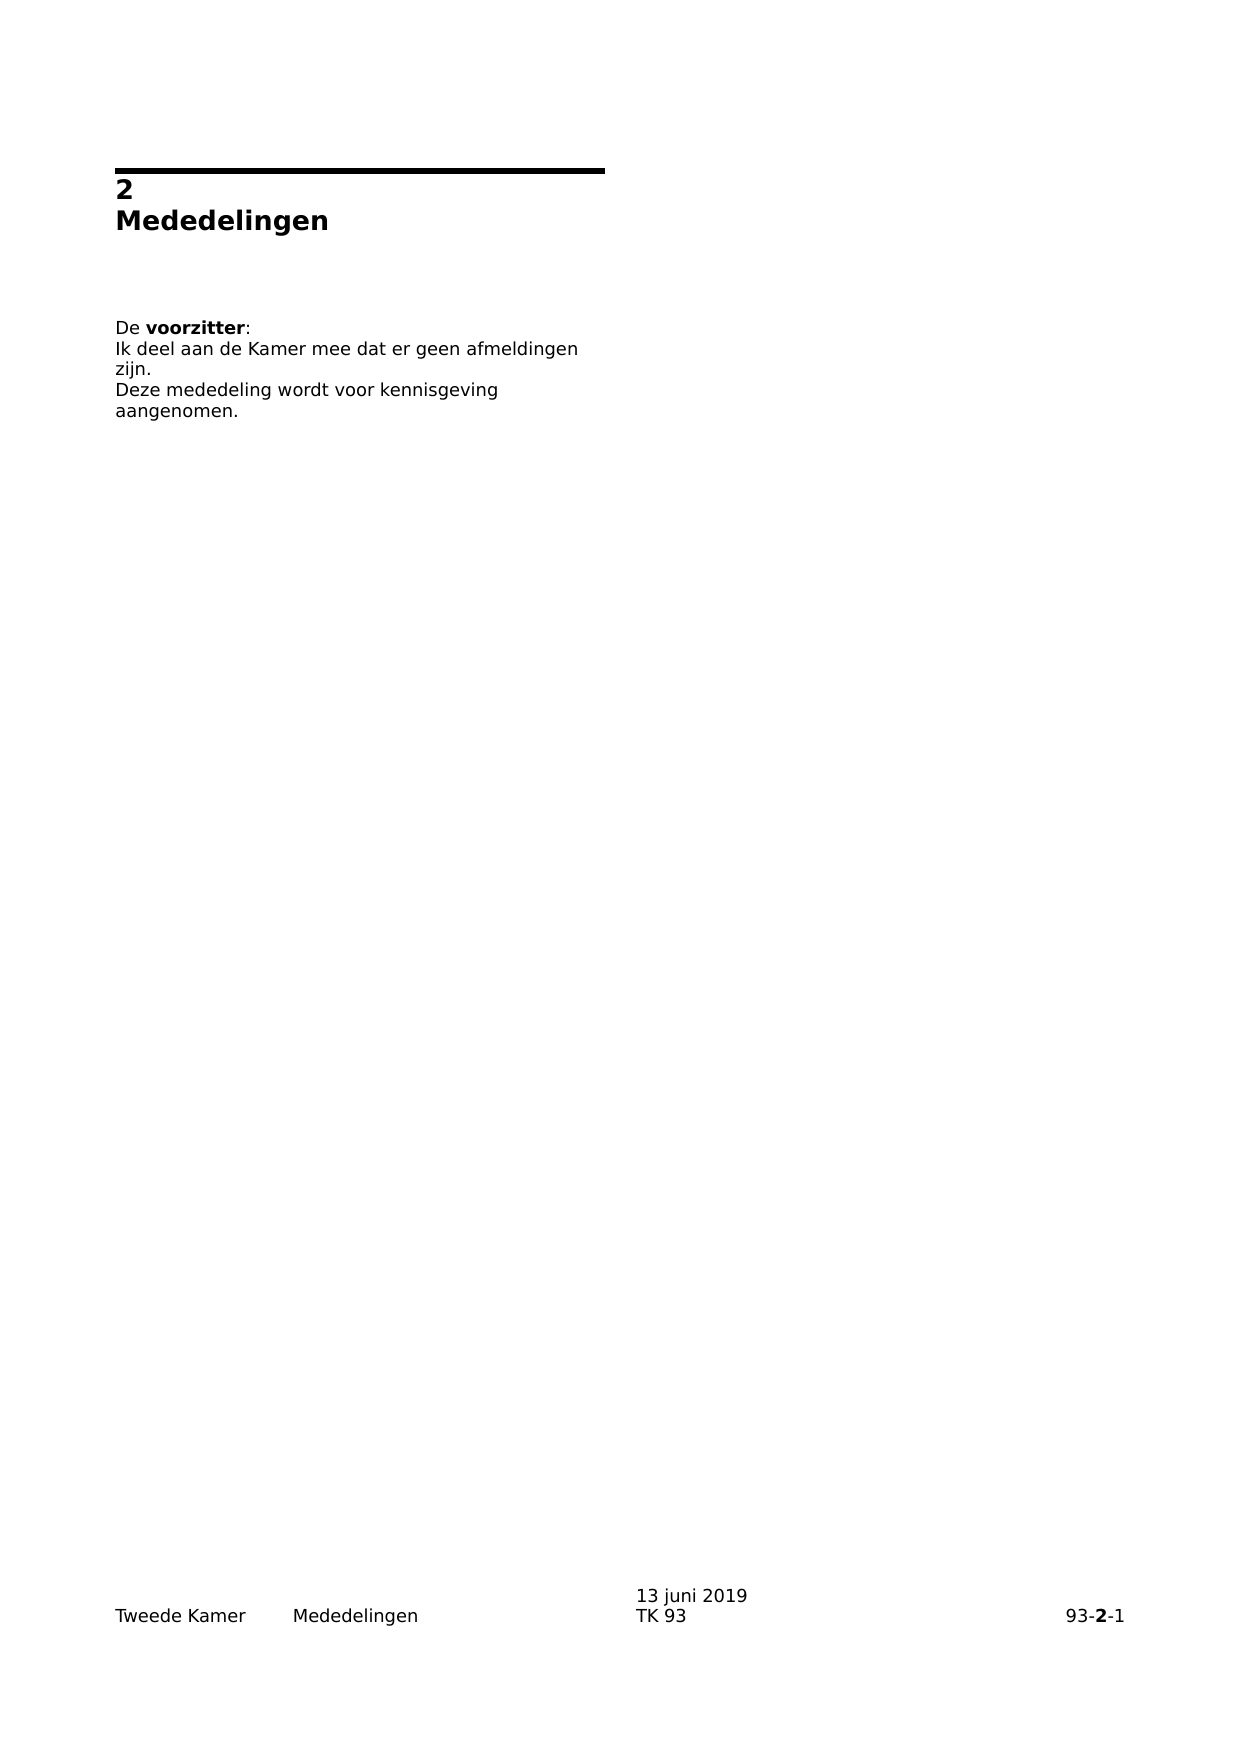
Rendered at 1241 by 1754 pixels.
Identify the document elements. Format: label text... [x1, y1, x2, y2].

text De voorzitter: [115, 318, 605, 338]
text Deze mededeling wordt voor kennisgeving aangenomen. [115, 380, 605, 422]
text Ik deel aan de Kamer mee dat er geen afmeldingen zijn. [115, 338, 605, 380]
title 2 Mededelingen [115, 174, 605, 237]
